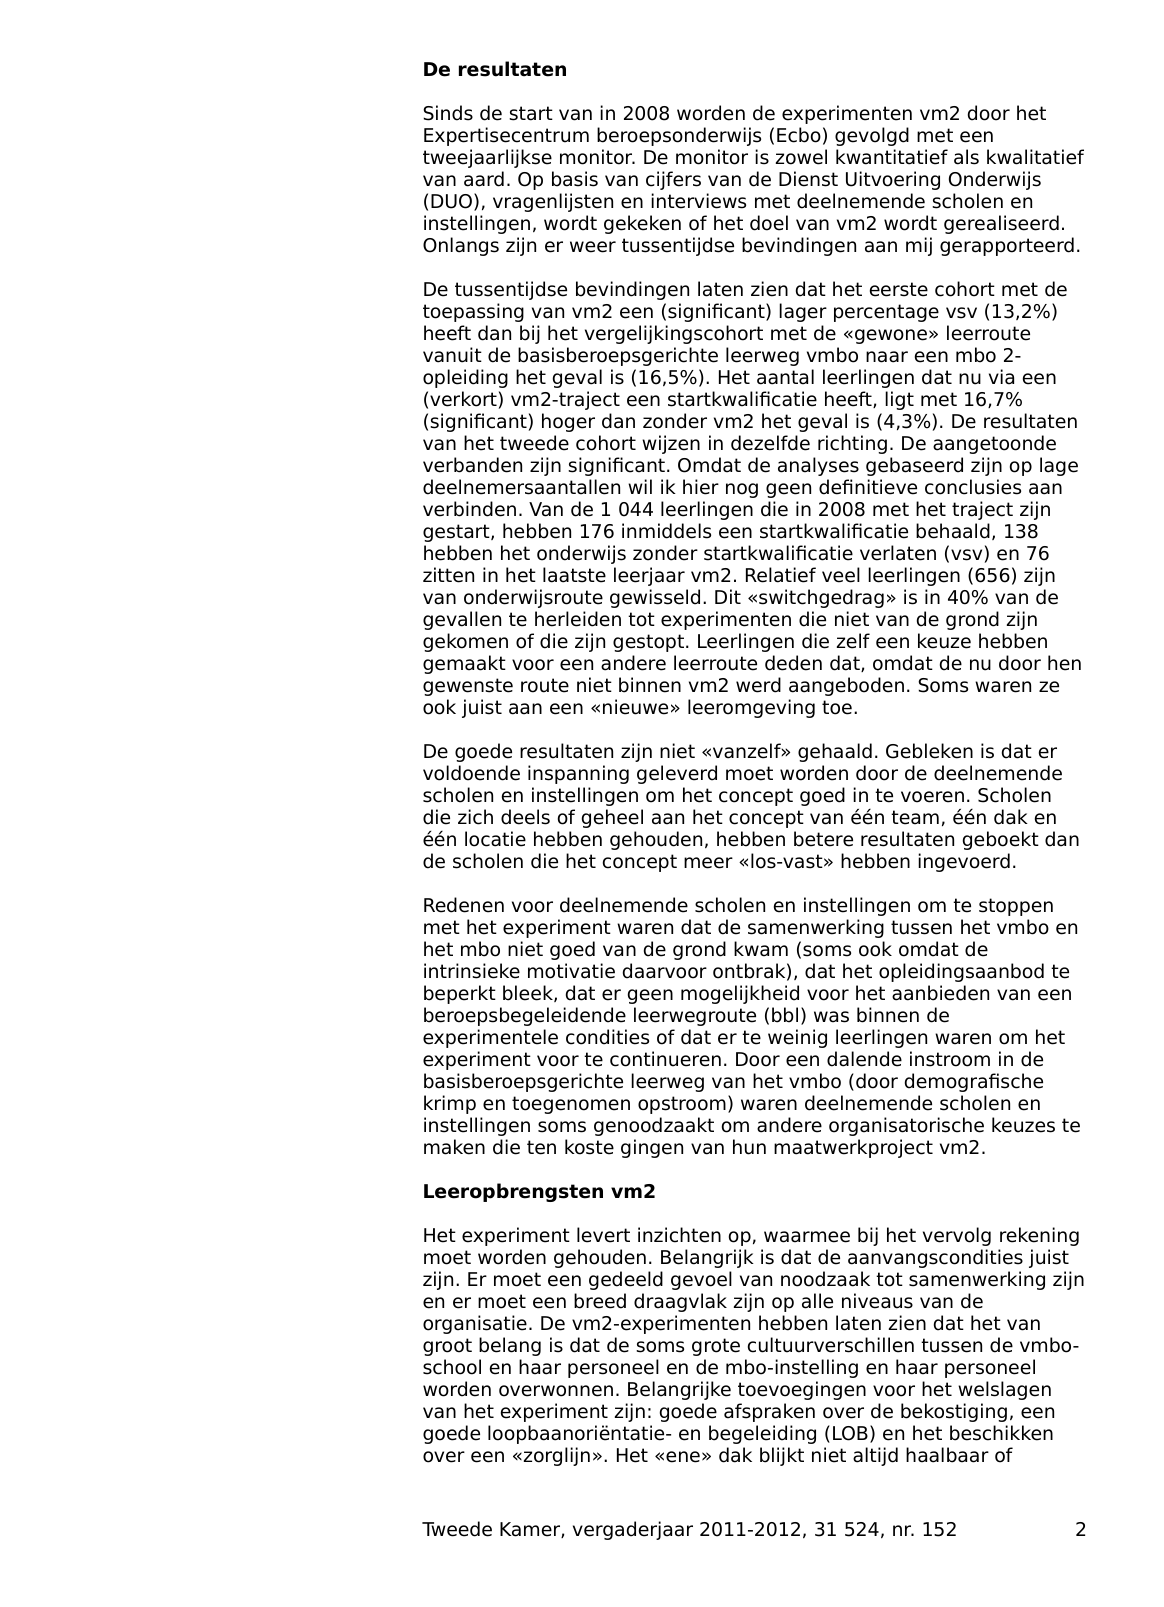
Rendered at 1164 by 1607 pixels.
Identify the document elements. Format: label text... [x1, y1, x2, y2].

text De tussentijdse bevindingen laten zien dat het eerste cohort met de toepassing van vm2 een (significant) lager percentage vsv (13,2%) heeft dan bij het vergelijkingscohort met de «gewone» leerroute vanuit de basisberoepsgerichte leerweg vmbo naar een mbo 2-opleiding het geval is (16,5%). Het aantal leerlingen dat nu via een (verkort) vm2-traject een startkwalificatie heeft, ligt met 16,7% (significant) hoger dan zonder vm2 het geval is (4,3%). De resultaten van het tweede cohort wijzen in dezelfde richting. De aangetoonde verbanden zijn significant. Omdat de analyses gebaseerd zijn op lage deelnemersaantallen wil ik hier nog geen definitieve conclusies aan verbinden. Van de 1 044 leerlingen die in 2008 met het traject zijn gestart, hebben 176 inmiddels een startkwalificatie behaald, 138 hebben het onderwijs zonder startkwalificatie verlaten (vsv) en 76 zitten in het laatste leerjaar vm2. Relatief veel leerlingen (656) zijn van onderwijsroute gewisseld. Dit «switchgedrag» is in 40% van de gevallen te herleiden tot experimenten die niet van de grond zijn gekomen of die zijn gestopt. Leerlingen die zelf een keuze hebben gemaakt voor een andere leerroute deden dat, omdat de nu door hen gewenste route niet binnen vm2 werd aangeboden. Soms waren ze ook juist aan een «nieuwe» leeromgeving toe. [422, 279, 1087, 719]
text Redenen voor deelnemende scholen en instellingen om te stoppen met het experiment waren dat de samenwerking tussen het vmbo en het mbo niet goed van de grond kwam (soms ook omdat de intrinsieke motivatie daarvoor ontbrak), dat het opleidingsaanbod te beperkt bleek, dat er geen mogelijkheid voor het aanbieden van een beroepsbegeleidende leerwegroute (bbl) was binnen de experimentele condities of dat er te weinig leerlingen waren om het experiment voor te continueren. Door een dalende instroom in de basisberoepsgerichte leerweg van het vmbo (door demografische krimp en toegenomen opstroom) waren deelnemende scholen en instellingen soms genoodzaakt om andere organisatorische keuzes te maken die ten koste gingen van hun maatwerkproject vm2. [422, 895, 1087, 1159]
text Het experiment levert inzichten op, waarmee bij het vervolg rekening moet worden gehouden. Belangrijk is dat de aanvangscondities juist zijn. Er moet een gedeeld gevoel van noodzaak tot samenwerking zijn en er moet een breed draagvlak zijn op alle niveaus van de organisatie. De vm2-experimenten hebben laten zien dat het van groot belang is dat de soms grote cultuurverschillen tussen de vmbo-school en haar personeel en de mbo-instelling en haar personeel worden overwonnen. Belangrijke toevoegingen voor het welslagen van het experiment zijn: goede afspraken over de bekostiging, een goede loopbaanoriëntatie- en begeleiding (LOB) en het beschikken over een «zorglijn». Het «ene» dak blijkt niet altijd haalbaar of [422, 1225, 1087, 1467]
subtitle De resultaten [422, 59, 1087, 81]
text De goede resultaten zijn niet «vanzelf» gehaald. Gebleken is dat er voldoende inspanning geleverd moet worden door de deelnemende scholen en instellingen om het concept goed in te voeren. Scholen die zich deels of geheel aan het concept van één team, één dak en één locatie hebben gehouden, hebben betere resultaten geboekt dan de scholen die het concept meer «los-vast» hebben ingevoerd. [422, 741, 1087, 873]
subtitle Leeropbrengsten vm2 [422, 1181, 1087, 1203]
text Sinds de start van in 2008 worden de experimenten vm2 door het Expertisecentrum beroepsonderwijs (Ecbo) gevolgd met een tweejaarlijkse monitor. De monitor is zowel kwantitatief als kwalitatief van aard. Op basis van cijfers van de Dienst Uitvoering Onderwijs (DUO), vragenlijsten en interviews met deelnemende scholen en instellingen, wordt gekeken of het doel van vm2 wordt gerealiseerd. Onlangs zijn er weer tussentijdse bevindingen aan mij gerapporteerd. [422, 103, 1087, 257]
